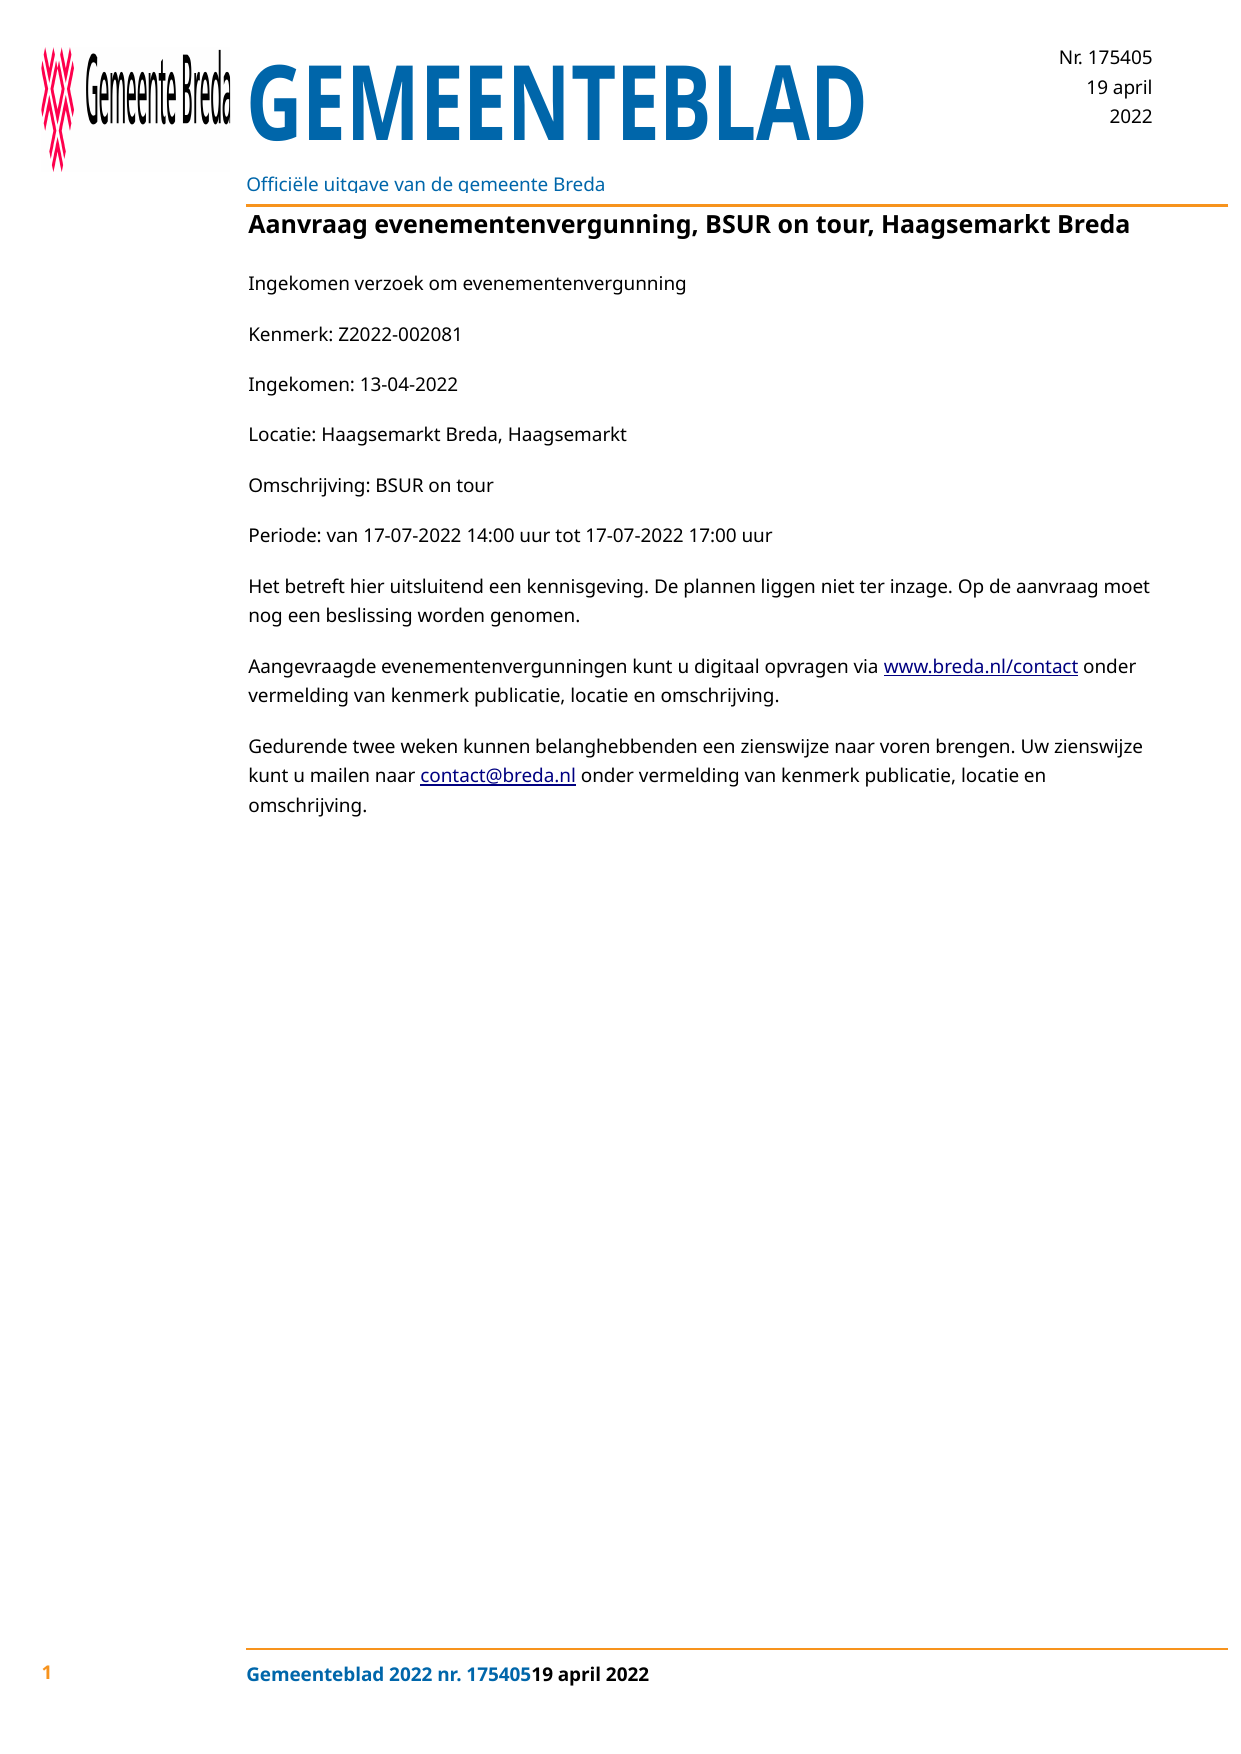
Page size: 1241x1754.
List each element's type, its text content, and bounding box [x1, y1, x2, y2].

text Aangevraagde evenementenvergunningen kunt u digitaal opvragen via www.breda.nl/contact onder vermelding van kenmerk publicatie, locatie en omschrijving. [248, 653, 1152, 708]
text Gedurende twee weken kunnen belanghebbenden een zienswijze naar voren brengen. Uw zienswijze kunt u mailen naar contact@breda.nl onder vermelding van kenmerk publicatie, locatie en omschrijving. [248, 733, 1152, 818]
text Aanvraag evenementenvergunning, BSUR on tour, Haagsemarkt Breda [248, 207, 1152, 241]
text Het betreft hier uitsluitend een kennisgeving. De plannen liggen niet ter inzage. Op de aanvraag moet nog een beslissing worden genomen. [248, 573, 1152, 628]
text Ingekomen verzoek om evenementenvergunning [248, 270, 1152, 296]
text Omschrijving: BSUR on tour [248, 472, 1152, 498]
text Periode: van 17-07-2022 14:00 uur tot 17-07-2022 17:00 uur [248, 522, 1152, 548]
text Kenmerk: Z2022-002081 [248, 321, 1152, 346]
text Locatie: Haagsemarkt Breda, Haagsemarkt [248, 422, 1152, 447]
text Ingekomen: 13-04-2022 [248, 371, 1152, 397]
picture [41, 47, 231, 172]
